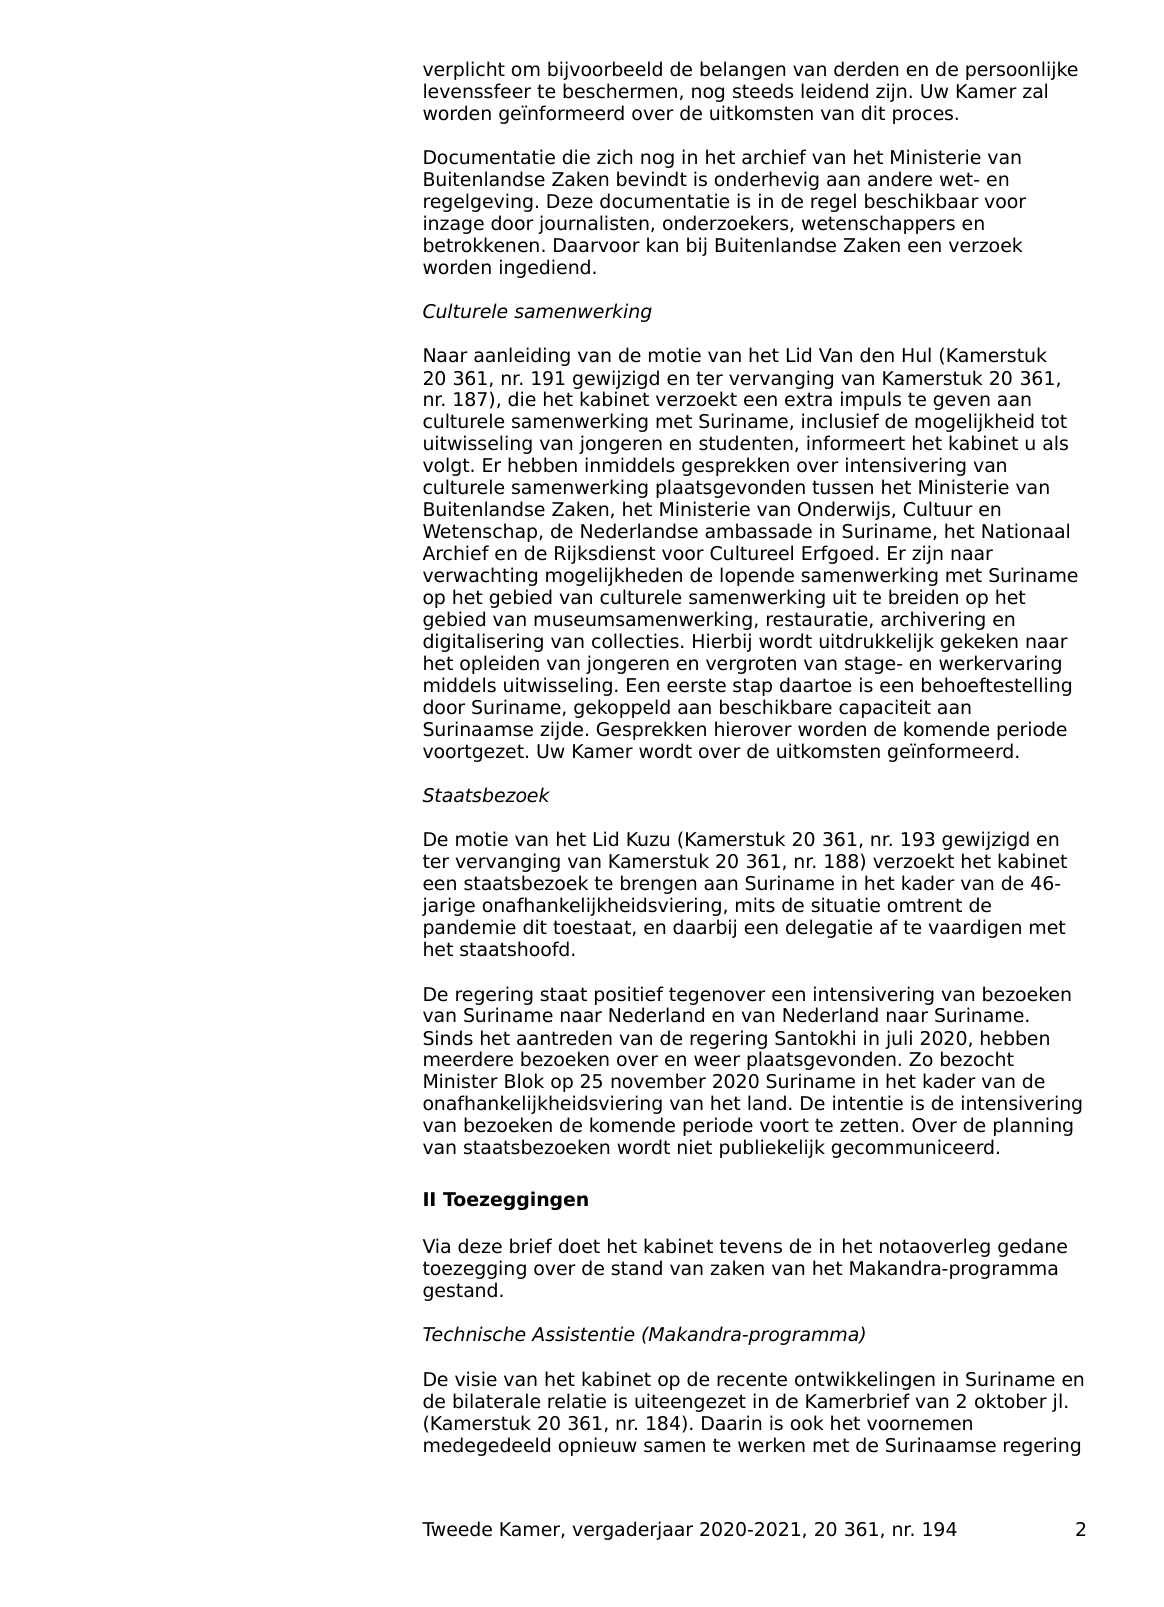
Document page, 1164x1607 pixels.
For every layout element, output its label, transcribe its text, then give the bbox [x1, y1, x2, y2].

text De regering staat positief tegenover een intensivering van bezoeken van Suriname naar Nederland en van Nederland naar Suriname. Sinds het aantreden van de regering Santokhi in juli 2020, hebben meerdere bezoeken over en weer plaatsgevonden. Zo bezocht Minister Blok op 25 november 2020 Suriname in het kader van de onafhankelijkheidsviering van het land. De intentie is de intensivering van bezoeken de komende periode voort te zetten. Over de planning van staatsbezoeken wordt niet publiekelijk gecommuniceerd. [422, 983, 1087, 1159]
text Naar aanleiding van de motie van het Lid Van den Hul (Kamerstuk 20 361, nr. 191 gewijzigd en ter vervanging van Kamerstuk 20 361, nr. 187), die het kabinet verzoekt een extra impuls te geven aan culturele samenwerking met Suriname, inclusief de mogelijkheid tot uitwisseling van jongeren en studenten, informeert het kabinet u als volgt. Er hebben inmiddels gesprekken over intensivering van culturele samenwerking plaatsgevonden tussen het Ministerie van Buitenlandse Zaken, het Ministerie van Onderwijs, Cultuur en Wetenschap, de Nederlandse ambassade in Suriname, het Nationaal Archief en de Rijksdienst voor Cultureel Erfgoed. Er zijn naar verwachting mogelijkheden de lopende samenwerking met Suriname op het gebied van culturele samenwerking uit te breiden op het gebied van museumsamenwerking, restauratie, archivering en digitalisering van collecties. Hierbij wordt uitdrukkelijk gekeken naar het opleiden van jongeren en vergroten van stage- en werkervaring middels uitwisseling. Een eerste stap daartoe is een behoeftestelling door Suriname, gekoppeld aan beschikbare capaciteit aan Surinaamse zijde. Gesprekken hierover worden de komende periode voortgezet. Uw Kamer wordt over de uitkomsten geïnformeerd. [422, 345, 1087, 763]
subtitle Staatsbezoek [422, 785, 1087, 807]
text De visie van het kabinet op de recente ontwikkelingen in Suriname en de bilaterale relatie is uiteengezet in de Kamerbrief van 2 oktober jl. (Kamerstuk 20 361, nr. 184). Daarin is ook het voornemen medegedeeld opnieuw samen te werken met de Surinaamse regering [422, 1368, 1087, 1456]
text De motie van het Lid Kuzu (Kamerstuk 20 361, nr. 193 gewijzigd en ter vervanging van Kamerstuk 20 361, nr. 188) verzoekt het kabinet een staatsbezoek te brengen aan Suriname in het kader van de 46-jarige onafhankelijkheidsviering, mits de situatie omtrent de pandemie dit toestaat, en daarbij een delegatie af te vaardigen met het staatshoofd. [422, 829, 1087, 961]
subtitle Culturele samenwerking [422, 301, 1087, 323]
text Via deze brief doet het kabinet tevens de in het notaoverleg gedane toezegging over de stand van zaken van het Makandra-programma gestand. [422, 1236, 1087, 1302]
text verplicht om bijvoorbeeld de belangen van derden en de persoonlijke levenssfeer te beschermen, nog steeds leidend zijn. Uw Kamer zal worden geïnformeerd over de uitkomsten van dit proces. [422, 59, 1087, 125]
subtitle Technische Assistentie (Makandra-programma) [422, 1324, 1087, 1346]
subtitle II Toezeggingen [422, 1189, 1087, 1211]
text Documentatie die zich nog in het archief van het Ministerie van Buitenlandse Zaken bevindt is onderhevig aan andere wet- en regelgeving. Deze documentatie is in de regel beschikbaar voor inzage door journalisten, onderzoekers, wetenschappers en betrokkenen. Daarvoor kan bij Buitenlandse Zaken een verzoek worden ingediend. [422, 147, 1087, 279]
